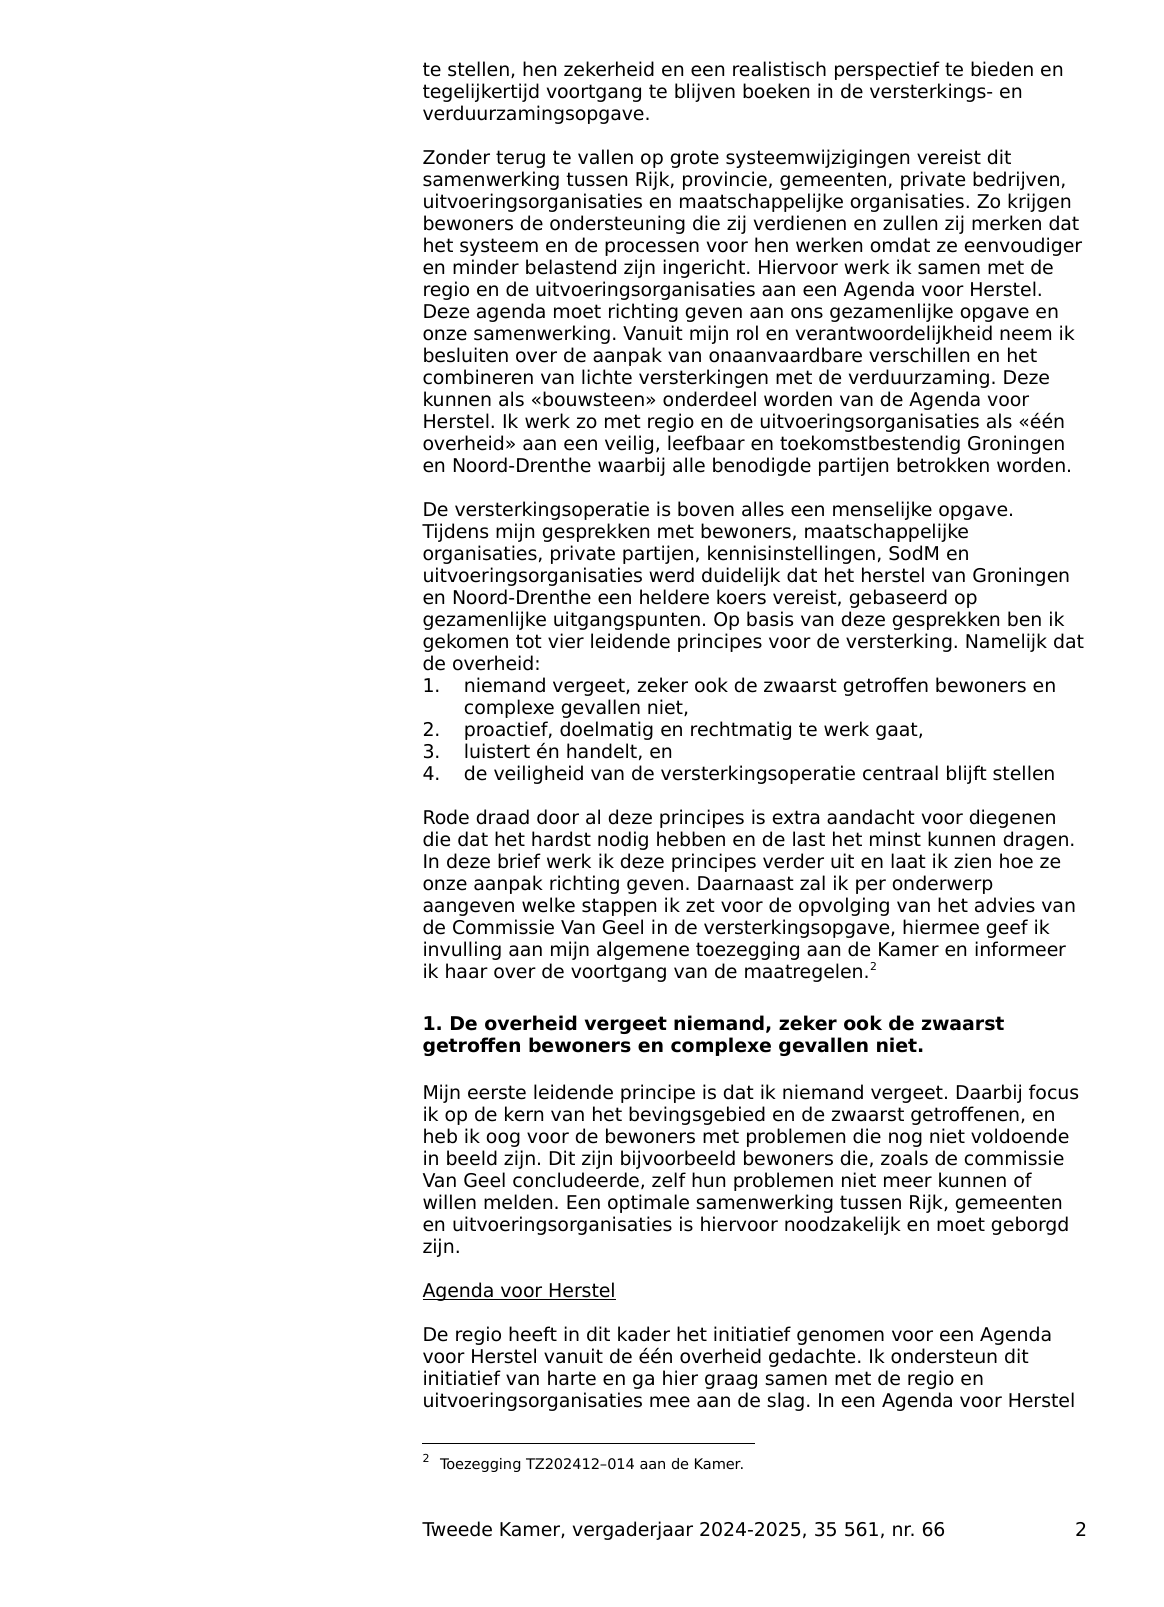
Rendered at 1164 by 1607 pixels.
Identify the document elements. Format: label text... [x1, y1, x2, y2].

text 3. luistert én handelt, en [422, 741, 1087, 763]
text Zonder terug te vallen op grote systeemwijzigingen vereist dit samenwerking tussen Rijk, provincie, gemeenten, private bedrijven, uitvoeringsorganisaties en maatschappelijke organisaties. Zo krijgen bewoners de ondersteuning die zij verdienen en zullen zij merken dat het systeem en de processen voor hen werken omdat ze eenvoudiger en minder belastend zijn ingericht. Hiervoor werk ik samen met de regio en de uitvoeringsorganisaties aan een Agenda voor Herstel. Deze agenda moet richting geven aan ons gezamenlijke opgave en onze samenwerking. Vanuit mijn rol en verantwoordelijkheid neem ik besluiten over de aanpak van onaanvaardbare verschillen en het combineren van lichte versterkingen met de verduurzaming. Deze kunnen als «bouwsteen» onderdeel worden van de Agenda voor Herstel. Ik werk zo met regio en de uitvoeringsorganisaties als «één overheid» aan een veilig, leefbaar en toekomstbestendig Groningen en Noord-Drenthe waarbij alle benodigde partijen betrokken worden. [422, 147, 1087, 477]
text 2. proactief, doelmatig en rechtmatig te werk gaat, [422, 719, 1087, 741]
subtitle 1. De overheid vergeet niemand, zeker ook de zwaarst getroffen bewoners en complexe gevallen niet. [422, 1013, 1087, 1057]
text De versterkingsoperatie is boven alles een menselijke opgave. Tijdens mijn gesprekken met bewoners, maatschappelijke organisaties, private partijen, kennisinstellingen, SodM en uitvoeringsorganisaties werd duidelijk dat het herstel van Groningen en Noord-Drenthe een heldere koers vereist, gebaseerd op gezamenlijke uitgangspunten. Op basis van deze gesprekken ben ik gekomen tot vier leidende principes voor de versterking. Namelijk dat de overheid: [422, 499, 1087, 675]
text De regio heeft in dit kader het initiatief genomen voor een Agenda voor Herstel vanuit de één overheid gedachte. Ik ondersteun dit initiatief van harte en ga hier graag samen met de regio en uitvoeringsorganisaties mee aan de slag. In een Agenda voor Herstel [422, 1324, 1087, 1412]
text 4. de veiligheid van de versterkingsoperatie centraal blijft stellen [422, 763, 1087, 785]
text te stellen, hen zekerheid en een realistisch perspectief te bieden en tegelijkertijd voortgang te blijven boeken in de versterkings- en verduurzamingsopgave. [422, 59, 1087, 125]
text Toezegging TZ202412–014 aan de Kamer. [422, 1452, 1087, 1474]
text 1. niemand vergeet, zeker ook de zwaarst getroffen bewoners en complexe gevallen niet, [422, 675, 1087, 719]
subtitle Agenda voor Herstel [422, 1280, 1087, 1302]
text Mijn eerste leidende principe is dat ik niemand vergeet. Daarbij focus ik op de kern van het bevingsgebied en de zwaarst getroffenen, en heb ik oog voor de bewoners met problemen die nog niet voldoende in beeld zijn. Dit zijn bijvoorbeeld bewoners die, zoals de commissie Van Geel concludeerde, zelf hun problemen niet meer kunnen of willen melden. Een optimale samenwerking tussen Rijk, gemeenten en uitvoeringsorganisaties is hiervoor noodzakelijk en moet geborgd zijn. [422, 1082, 1087, 1258]
text Rode draad door al deze principes is extra aandacht voor diegenen die dat het hardst nodig hebben en de last het minst kunnen dragen. In deze brief werk ik deze principes verder uit en laat ik zien hoe ze onze aanpak richting geven. Daarnaast zal ik per onderwerp aangeven welke stappen ik zet voor de opvolging van het advies van de Commissie Van Geel in de versterkingsopgave, hiermee geef ik invulling aan mijn algemene toezegging aan de Kamer en informeer ik haar over de voortgang van de maatregelen. [422, 807, 1087, 983]
